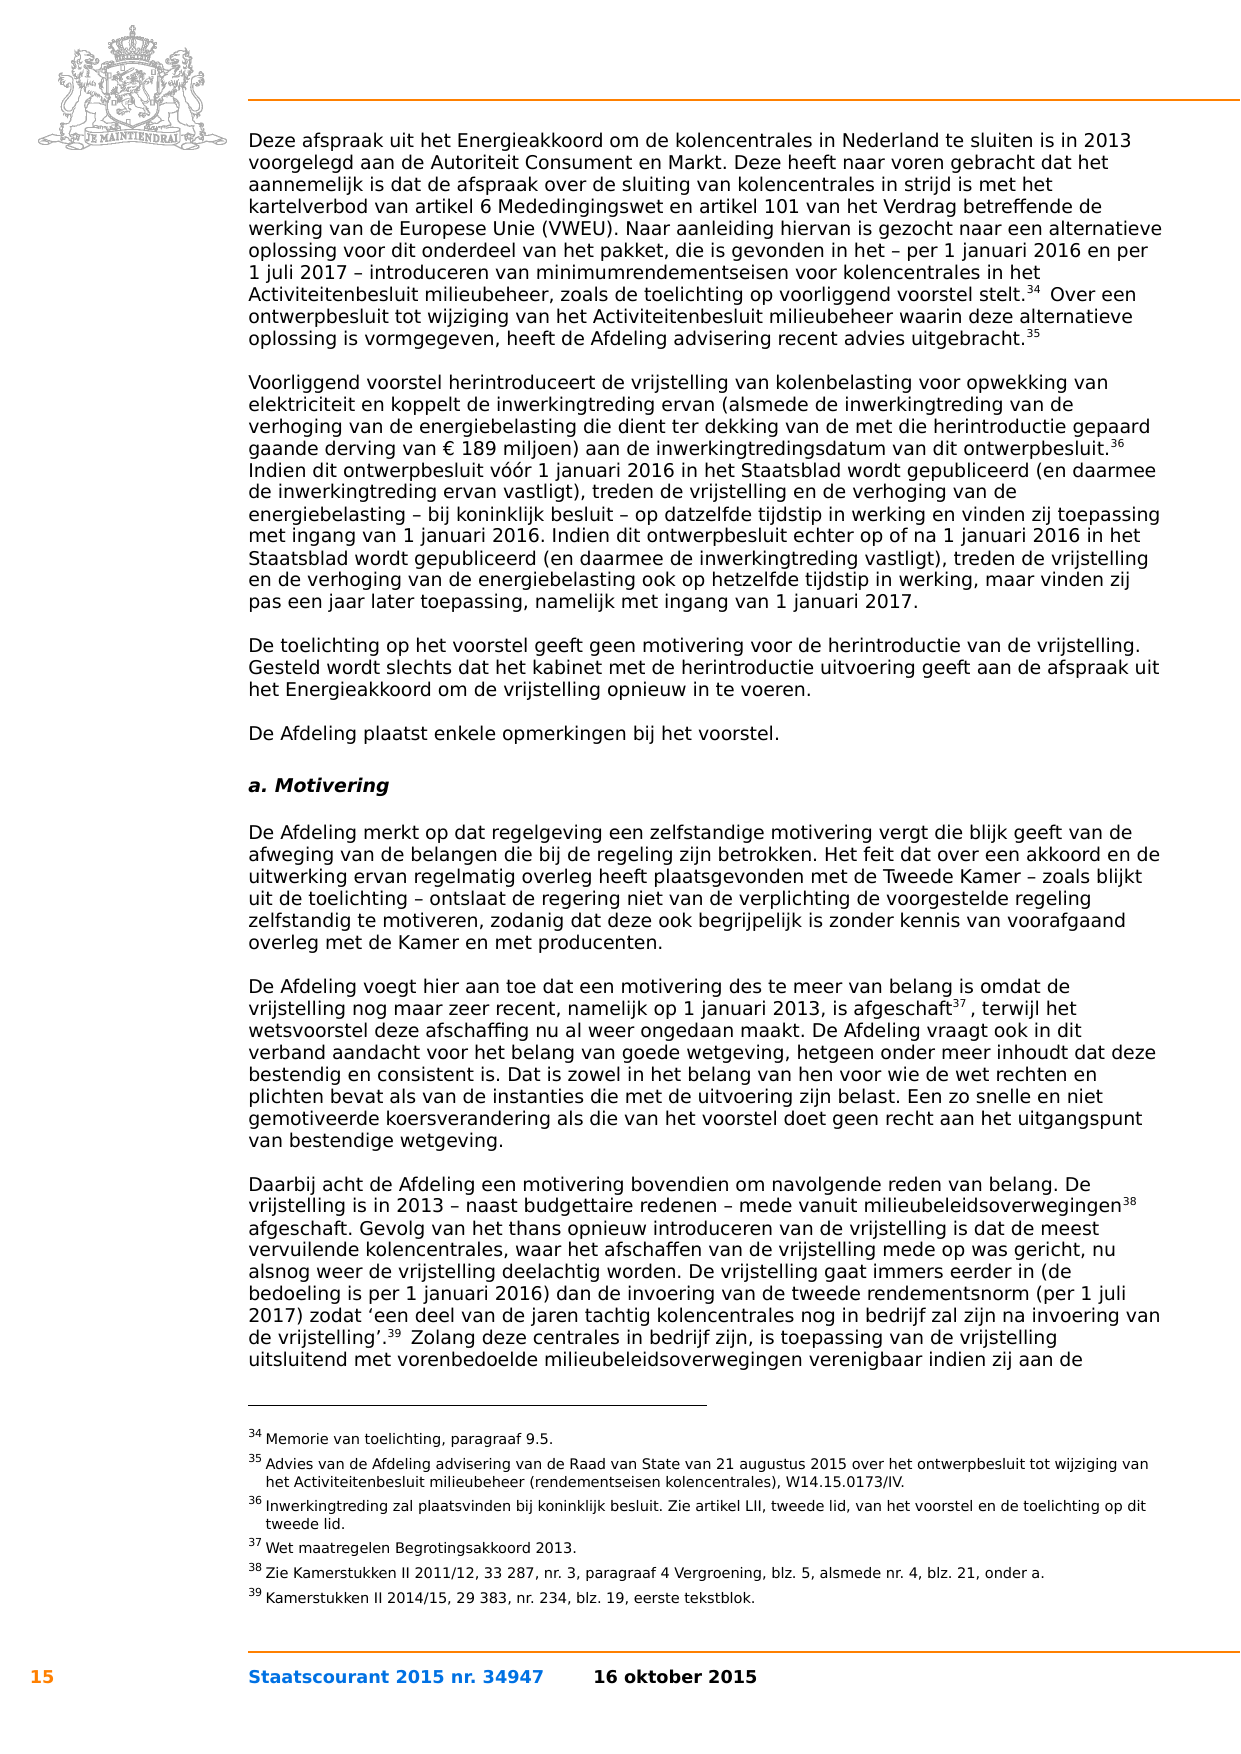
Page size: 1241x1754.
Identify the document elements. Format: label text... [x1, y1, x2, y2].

text Zie Kamerstukken II 2011/12, 33 287, nr. 3, paragraaf 4 Vergroening, blz. 5, alsmede nr. 4, blz. 21, onder a. [248, 1561, 1163, 1583]
text Kamerstukken II 2014/15, 29 383, nr. 234, blz. 19, eerste tekstblok. [248, 1586, 1163, 1608]
subtitle a. Motivering [248, 775, 1163, 797]
text De Afdeling plaatst enkele opmerkingen bij het voorstel. [248, 723, 1163, 745]
picture [38, 25, 227, 150]
text Wet maatregelen Begrotingsakkoord 2013. [248, 1536, 1163, 1558]
text Advies van de Afdeling advisering van de Raad van State van 21 augustus 2015 over het ontwerpbesluit tot wijziging van het Activiteitenbesluit milieubeheer (rendementseisen kolencentrales), W14.15.0173/IV. [248, 1452, 1163, 1491]
text Deze afspraak uit het Energieakkoord om de kolencentrales in Nederland te sluiten is in 2013 voorgelegd aan de Autoriteit Consument en Markt. Deze heeft naar voren gebracht dat het aannemelijk is dat de afspraak over de sluiting van kolencentrales in strijd is met het kartelverbod van artikel 6 Mededingingswet en artikel 101 van het Verdrag betreffende de werking van de Europese Unie (VWEU). Naar aanleiding hiervan is gezocht naar een alternatieve oplossing voor dit onderdeel van het pakket, die is gevonden in het – per 1 januari 2016 en per 1 juli 2017 – introduceren van minimumrendementseisen voor kolencentrales in het Activiteitenbesluit milieubeheer, zoals de toelichting op voorliggend voorstel stelt. Over een ontwerpbesluit tot wijziging van het Activiteitenbesluit milieubeheer waarin deze alternatieve oplossing is vormgegeven, heeft de Afdeling advisering recent advies uitgebracht. [248, 130, 1163, 350]
text De toelichting op het voorstel geeft geen motivering voor de herintroductie van de vrijstelling. Gesteld wordt slechts dat het kabinet met de herintroductie uitvoering geeft aan de afspraak uit het Energieakkoord om de vrijstelling opnieuw in te voeren. [248, 635, 1163, 701]
text De Afdeling voegt hier aan toe dat een motivering des te meer van belang is omdat de vrijstelling nog maar zeer recent, namelijk op 1 januari 2013, is afgeschaft, terwijl het wetsvoorstel deze afschaffing nu al weer ongedaan maakt. De Afdeling vraagt ook in dit verband aandacht voor het belang van goede wetgeving, hetgeen onder meer inhoudt dat deze bestendig en consistent is. Dat is zowel in het belang van hen voor wie de wet rechten en plichten bevat als van de instanties die met de uitvoering zijn belast. Een zo snelle en niet gemotiveerde koersverandering als die van het voorstel doet geen recht aan het uitgangspunt van bestendige wetgeving. [248, 976, 1163, 1152]
text Memorie van toelichting, paragraaf 9.5. [248, 1427, 1163, 1449]
text Inwerkingtreding zal plaatsvinden bij koninklijk besluit. Zie artikel LII, tweede lid, van het voorstel en de toelichting op dit tweede lid. [248, 1494, 1163, 1533]
text Voorliggend voorstel herintroduceert de vrijstelling van kolenbelasting voor opwekking van elektriciteit en koppelt de inwerkingtreding ervan (alsmede de inwerkingtreding van de verhoging van de energiebelasting die dient ter dekking van de met die herintroductie gepaard gaande derving van € 189 miljoen) aan de inwerkingtredingsdatum van dit ontwerpbesluit. Indien dit ontwerpbesluit vóór 1 januari 2016 in het Staatsblad wordt gepubliceerd (en daarmee de inwerkingtreding ervan vastligt), treden de vrijstelling en de verhoging van de energiebelasting – bij koninklijk besluit – op datzelfde tijdstip in werking en vinden zij toepassing met ingang van 1 januari 2016. Indien dit ontwerpbesluit echter op of na 1 januari 2016 in het Staatsblad wordt gepubliceerd (en daarmee de inwerkingtreding vastligt), treden de vrijstelling en de verhoging van de energiebelasting ook op hetzelfde tijdstip in werking, maar vinden zij pas een jaar later toepassing, namelijk met ingang van 1 januari 2017. [248, 372, 1163, 613]
text De Afdeling merkt op dat regelgeving een zelfstandige motivering vergt die blijk geeft van de afweging van de belangen die bij de regeling zijn betrokken. Het feit dat over een akkoord en de uitwerking ervan regelmatig overleg heeft plaatsgevonden met de Tweede Kamer – zoals blijkt uit de toelichting – ontslaat de regering niet van de verplichting de voorgestelde regeling zelfstandig te motiveren, zodanig dat deze ook begrijpelijk is zonder kennis van voorafgaand overleg met de Kamer en met producenten. [248, 822, 1163, 954]
text Daarbij acht de Afdeling een motivering bovendien om navolgende reden van belang. De vrijstelling is in 2013 – naast budgettaire redenen – mede vanuit milieubeleidsoverwegingen afgeschaft. Gevolg van het thans opnieuw introduceren van de vrijstelling is dat de meest vervuilende kolencentrales, waar het afschaffen van de vrijstelling mede op was gericht, nu alsnog weer de vrijstelling deelachtig worden. De vrijstelling gaat immers eerder in (de bedoeling is per 1 januari 2016) dan de invoering van de tweede rendementsnorm (per 1 juli 2017) zodat ‘een deel van de jaren tachtig kolencentrales nog in bedrijf zal zijn na invoering van de vrijstelling’. Zolang deze centrales in bedrijf zijn, is toepassing van de vrijstelling uitsluitend met vorenbedoelde milieubeleidsoverwegingen verenigbaar indien zij aan de [248, 1173, 1163, 1371]
